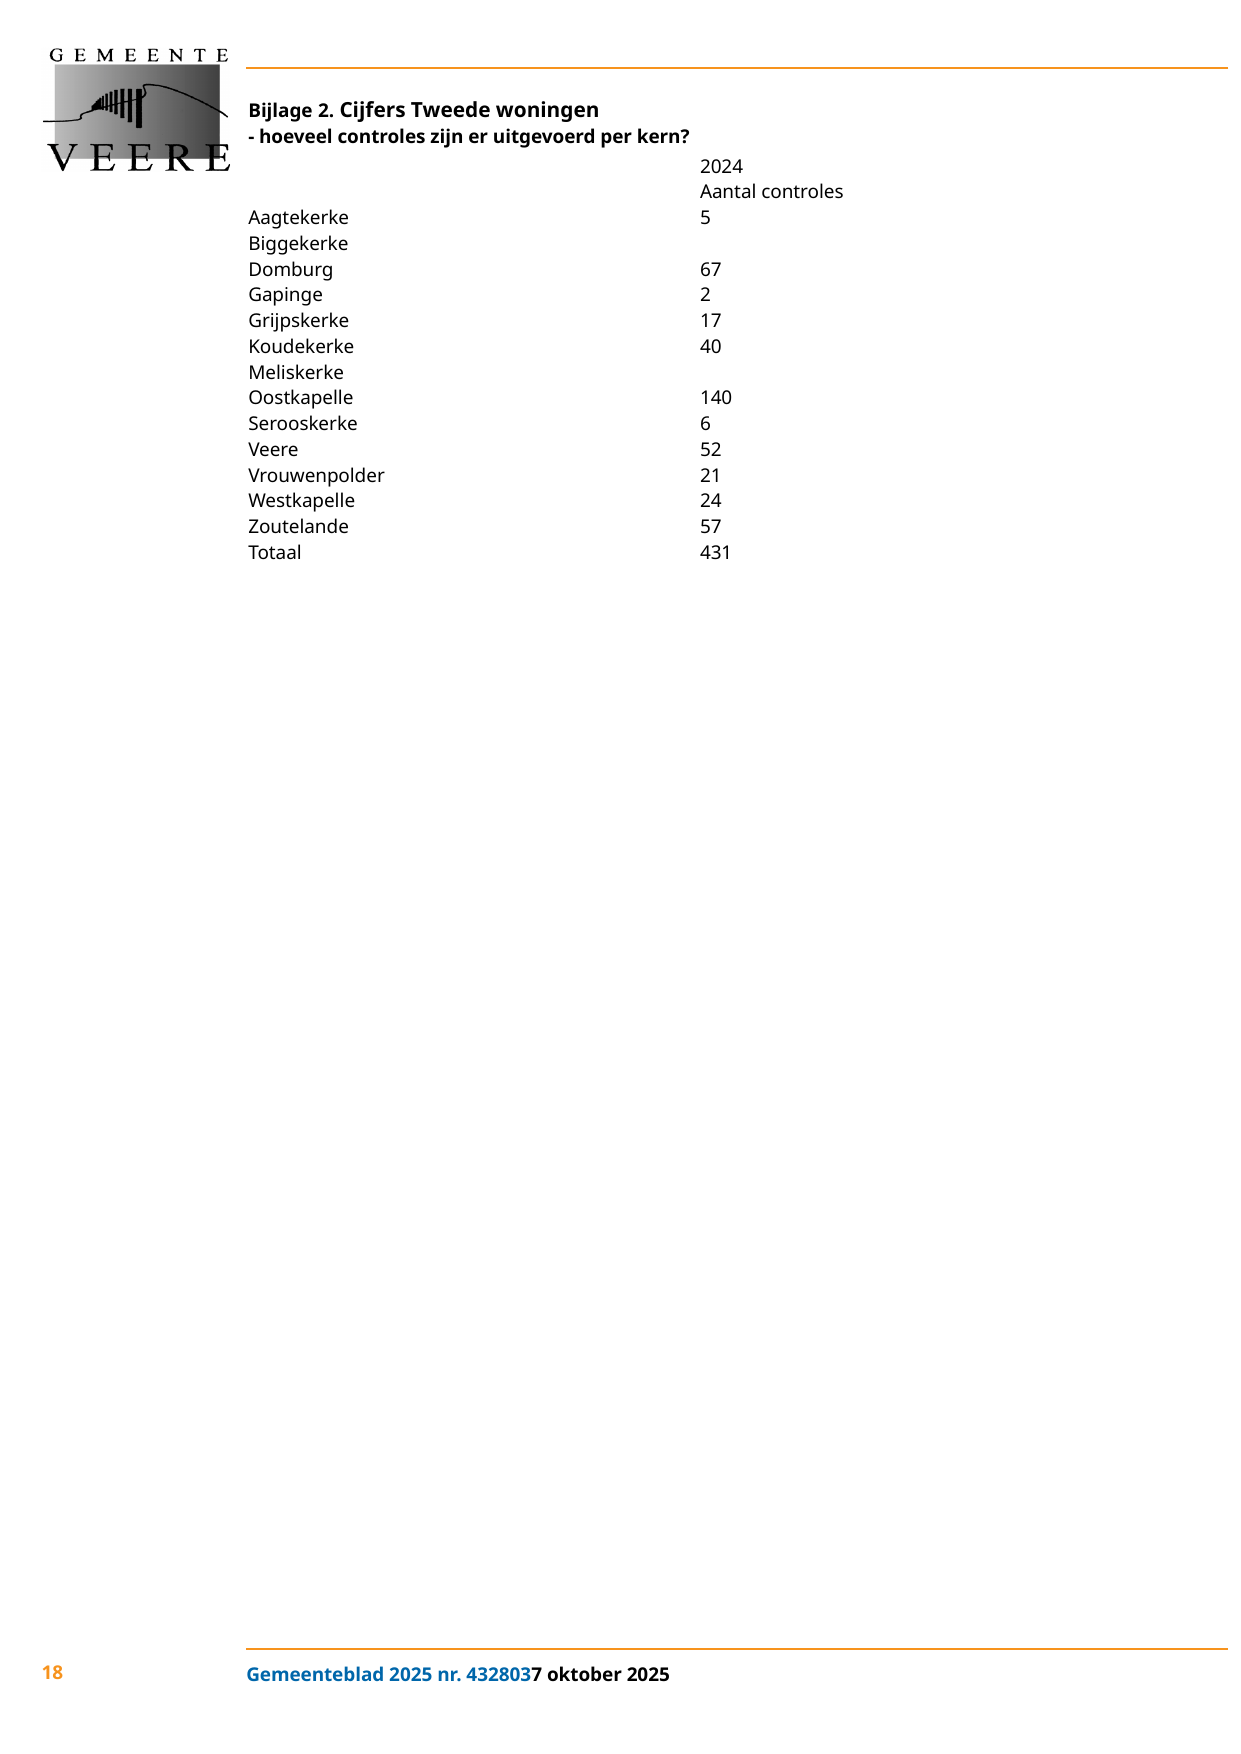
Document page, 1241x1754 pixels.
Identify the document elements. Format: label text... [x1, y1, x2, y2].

table_cell 67 [700, 256, 1152, 282]
text Bijlage 2. Cijfers Tweede woningen [248, 95, 1152, 123]
table_cell 431 [700, 539, 1152, 565]
table_cell 40 [700, 333, 1152, 359]
table_cell Oostkapelle [248, 385, 700, 410]
table_cell Vrouwenpolder [248, 462, 700, 487]
table_cell Biggekerke [248, 230, 700, 256]
table_cell Gapinge [248, 282, 700, 307]
table_cell 24 [700, 488, 1152, 513]
table_cell 57 [700, 513, 1152, 539]
table_cell 6 [700, 410, 1152, 436]
text - hoeveel controles zijn er uitgevoerd per kern? [248, 123, 1152, 149]
table_cell Domburg [248, 256, 700, 282]
table_cell Westkapelle [248, 488, 700, 513]
table_header [248, 153, 700, 179]
table_cell 17 [700, 308, 1152, 333]
table_cell [700, 230, 1152, 256]
table_cell 2 [700, 282, 1152, 307]
table_cell 21 [700, 462, 1152, 487]
table_cell Grijpskerke [248, 308, 700, 333]
table_cell [248, 179, 700, 204]
table_cell 5 [700, 205, 1152, 230]
table_cell Zoutelande [248, 513, 700, 539]
table_cell 140 [700, 385, 1152, 410]
table_cell [700, 359, 1152, 384]
table_cell Veere [248, 436, 700, 462]
table_cell Serooskerke [248, 410, 700, 436]
picture [41, 47, 231, 172]
table_cell Aantal controles [700, 179, 1152, 204]
table_cell Koudekerke [248, 333, 700, 359]
table_cell Totaal [248, 539, 700, 565]
table_cell 52 [700, 436, 1152, 462]
table_header 2024 [700, 153, 1152, 179]
table_cell Aagtekerke [248, 205, 700, 230]
table_cell Meliskerke [248, 359, 700, 384]
